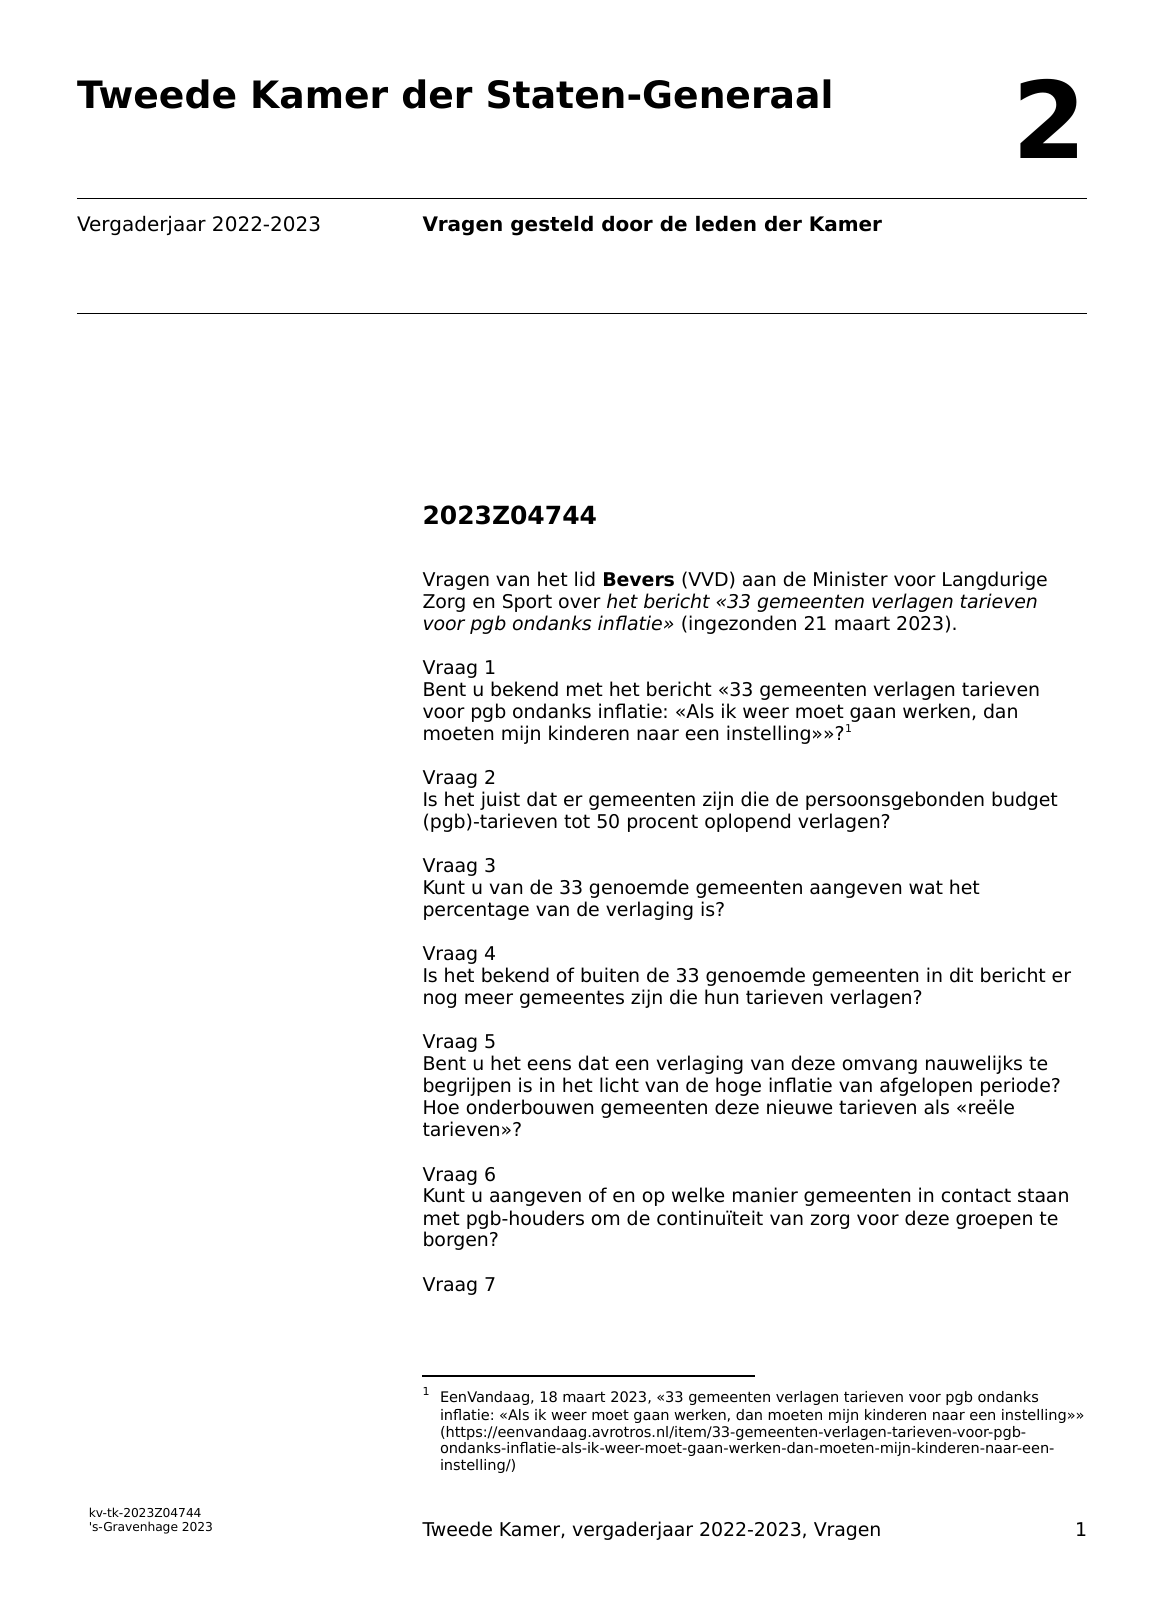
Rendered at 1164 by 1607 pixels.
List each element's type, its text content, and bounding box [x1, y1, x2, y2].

text Vraag 7 [422, 1273, 1087, 1296]
text 's-Gravenhage 2023 [88, 1520, 323, 1534]
table_cell Vragen gesteld door de leden der Kamer [422, 199, 1087, 313]
table_header 2 [886, 59, 1087, 198]
text Vraag 6 [422, 1163, 1087, 1185]
text Is het bekend of buiten de 33 genoemde gemeenten in dit bericht er nog meer gemeentes zijn die hun tarieven verlagen? [422, 965, 1087, 1009]
text EenVandaag, 18 maart 2023, «33 gemeenten verlagen tarieven voor pgb ondanks inflatie: «Als ik weer moet gaan werken, dan moeten mijn kinderen naar een instelling»» (https://eenvandaag.avrotros.nl/item/33-gemeenten-verlagen-tarieven-voor-pgb-ondanks-inflatie-als-ik-weer-moet-gaan-werken-dan-moeten-mijn-kinderen-naar-een-instelling/) [422, 1385, 1087, 1474]
text Kunt u aangeven of en op welke manier gemeenten in contact staan met pgb-houders om de continuïteit van zorg voor deze groepen te borgen? [422, 1185, 1087, 1251]
table_header Tweede Kamer der Staten-Generaal [77, 59, 886, 198]
text Vraag 5 [422, 1031, 1087, 1053]
table_cell Vergaderjaar 2022-2023 [77, 199, 422, 313]
text Bent u bekend met het bericht «33 gemeenten verlagen tarieven voor pgb ondanks inflatie: «Als ik weer moet gaan werken, dan moeten mijn kinderen naar een instelling»»? [422, 679, 1087, 745]
text Vragen van het lid Bevers (VVD) aan de Minister voor Langdurige Zorg en Sport over het bericht «33 gemeenten verlagen tarieven voor pgb ondanks inflatie» (ingezonden 21 maart 2023). [422, 569, 1087, 635]
text Vraag 1 [422, 657, 1087, 679]
text Vraag 4 [422, 943, 1087, 965]
text kv-tk-2023Z04744 [88, 1506, 323, 1520]
text Bent u het eens dat een verlaging van deze omvang nauwelijks te begrijpen is in het licht van de hoge inflatie van afgelopen periode? Hoe onderbouwen gemeenten deze nieuwe tarieven als «reële tarieven»? [422, 1053, 1087, 1141]
text Vraag 2 [422, 767, 1087, 789]
text Kunt u van de 33 genoemde gemeenten aangeven wat het percentage van de verlaging is? [422, 877, 1087, 921]
text Is het juist dat er gemeenten zijn die de persoonsgebonden budget (pgb)-tarieven tot 50 procent oplopend verlagen? [422, 789, 1087, 833]
text 2023Z04744 [422, 501, 1087, 531]
text Vraag 3 [422, 855, 1087, 877]
